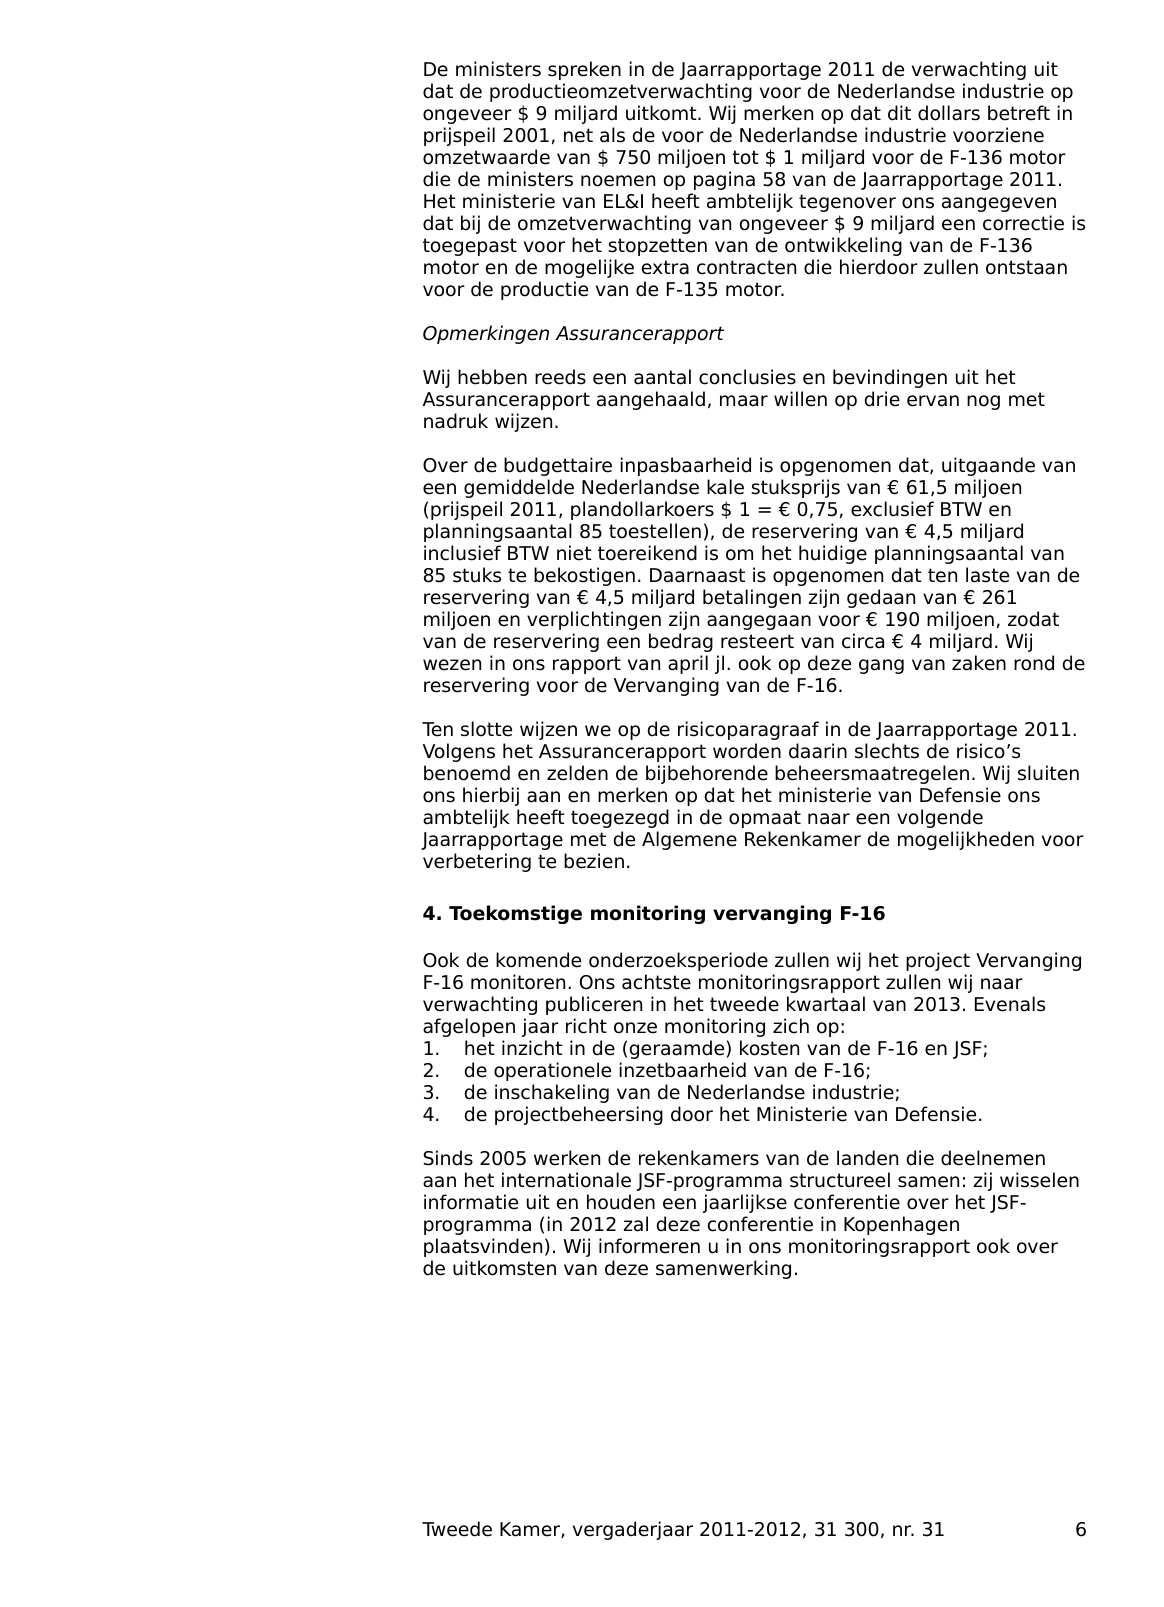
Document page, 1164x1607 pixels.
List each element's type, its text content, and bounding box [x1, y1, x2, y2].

text 1. het inzicht in de (geraamde) kosten van de F-16 en JSF; [422, 1038, 1087, 1060]
subtitle Opmerkingen Assurancerapport [422, 323, 1087, 345]
text De ministers spreken in de Jaarrapportage 2011 de verwachting uit dat de productieomzetverwachting voor de Nederlandse industrie op ongeveer $ 9 miljard uitkomt. Wij merken op dat dit dollars betreft in prijspeil 2001, net als de voor de Nederlandse industrie voorziene omzetwaarde van $ 750 miljoen tot $ 1 miljard voor de F-136 motor die de ministers noemen op pagina 58 van de Jaarrapportage 2011. Het ministerie van EL&I heeft ambtelijk tegenover ons aangegeven dat bij de omzetverwachting van ongeveer $ 9 miljard een correctie is toegepast voor het stopzetten van de ontwikkeling van de F-136 motor en de mogelijke extra contracten die hierdoor zullen ontstaan voor de productie van de F-135 motor. [422, 59, 1087, 301]
text Wij hebben reeds een aantal conclusies en bevindingen uit het Assurancerapport aangehaald, maar willen op drie ervan nog met nadruk wijzen. [422, 367, 1087, 433]
text Ook de komende onderzoeksperiode zullen wij het project Vervanging F-16 monitoren. Ons achtste monitoringsrapport zullen wij naar verwachting publiceren in het tweede kwartaal van 2013. Evenals afgelopen jaar richt onze monitoring zich op: [422, 950, 1087, 1038]
text 2. de operationele inzetbaarheid van de F-16; [422, 1060, 1087, 1082]
text 3. de inschakeling van de Nederlandse industrie; [422, 1082, 1087, 1104]
subtitle 4. Toekomstige monitoring vervanging F-16 [422, 903, 1087, 925]
text Ten slotte wijzen we op de risicoparagraaf in de Jaarrapportage 2011. Volgens het Assurancerapport worden daarin slechts de risico’s benoemd en zelden de bijbehorende beheersmaatregelen. Wij sluiten ons hierbij aan en merken op dat het ministerie van Defensie ons ambtelijk heeft toegezegd in de opmaat naar een volgende Jaarrapportage met de Algemene Rekenkamer de mogelijkheden voor verbetering te bezien. [422, 719, 1087, 873]
text Sinds 2005 werken de rekenkamers van de landen die deelnemen aan het internationale JSF-programma structureel samen: zij wisselen informatie uit en houden een jaarlijkse conferentie over het JSF-programma (in 2012 zal deze conferentie in Kopenhagen plaatsvinden). Wij informeren u in ons monitoringsrapport ook over de uitkomsten van deze samenwerking. [422, 1148, 1087, 1280]
text 4. de projectbeheersing door het Ministerie van Defensie. [422, 1104, 1087, 1126]
text Over de budgettaire inpasbaarheid is opgenomen dat, uitgaande van een gemiddelde Nederlandse kale stuksprijs van € 61,5 miljoen (prijspeil 2011, plandollarkoers $ 1 = € 0,75, exclusief BTW en planningsaantal 85 toestellen), de reservering van € 4,5 miljard inclusief BTW niet toereikend is om het huidige planningsaantal van 85 stuks te bekostigen. Daarnaast is opgenomen dat ten laste van de reservering van € 4,5 miljard betalingen zijn gedaan van € 261 miljoen en verplichtingen zijn aangegaan voor € 190 miljoen, zodat van de reservering een bedrag resteert van circa € 4 miljard. Wij wezen in ons rapport van april jl. ook op deze gang van zaken rond de reservering voor de Vervanging van de F-16. [422, 455, 1087, 697]
